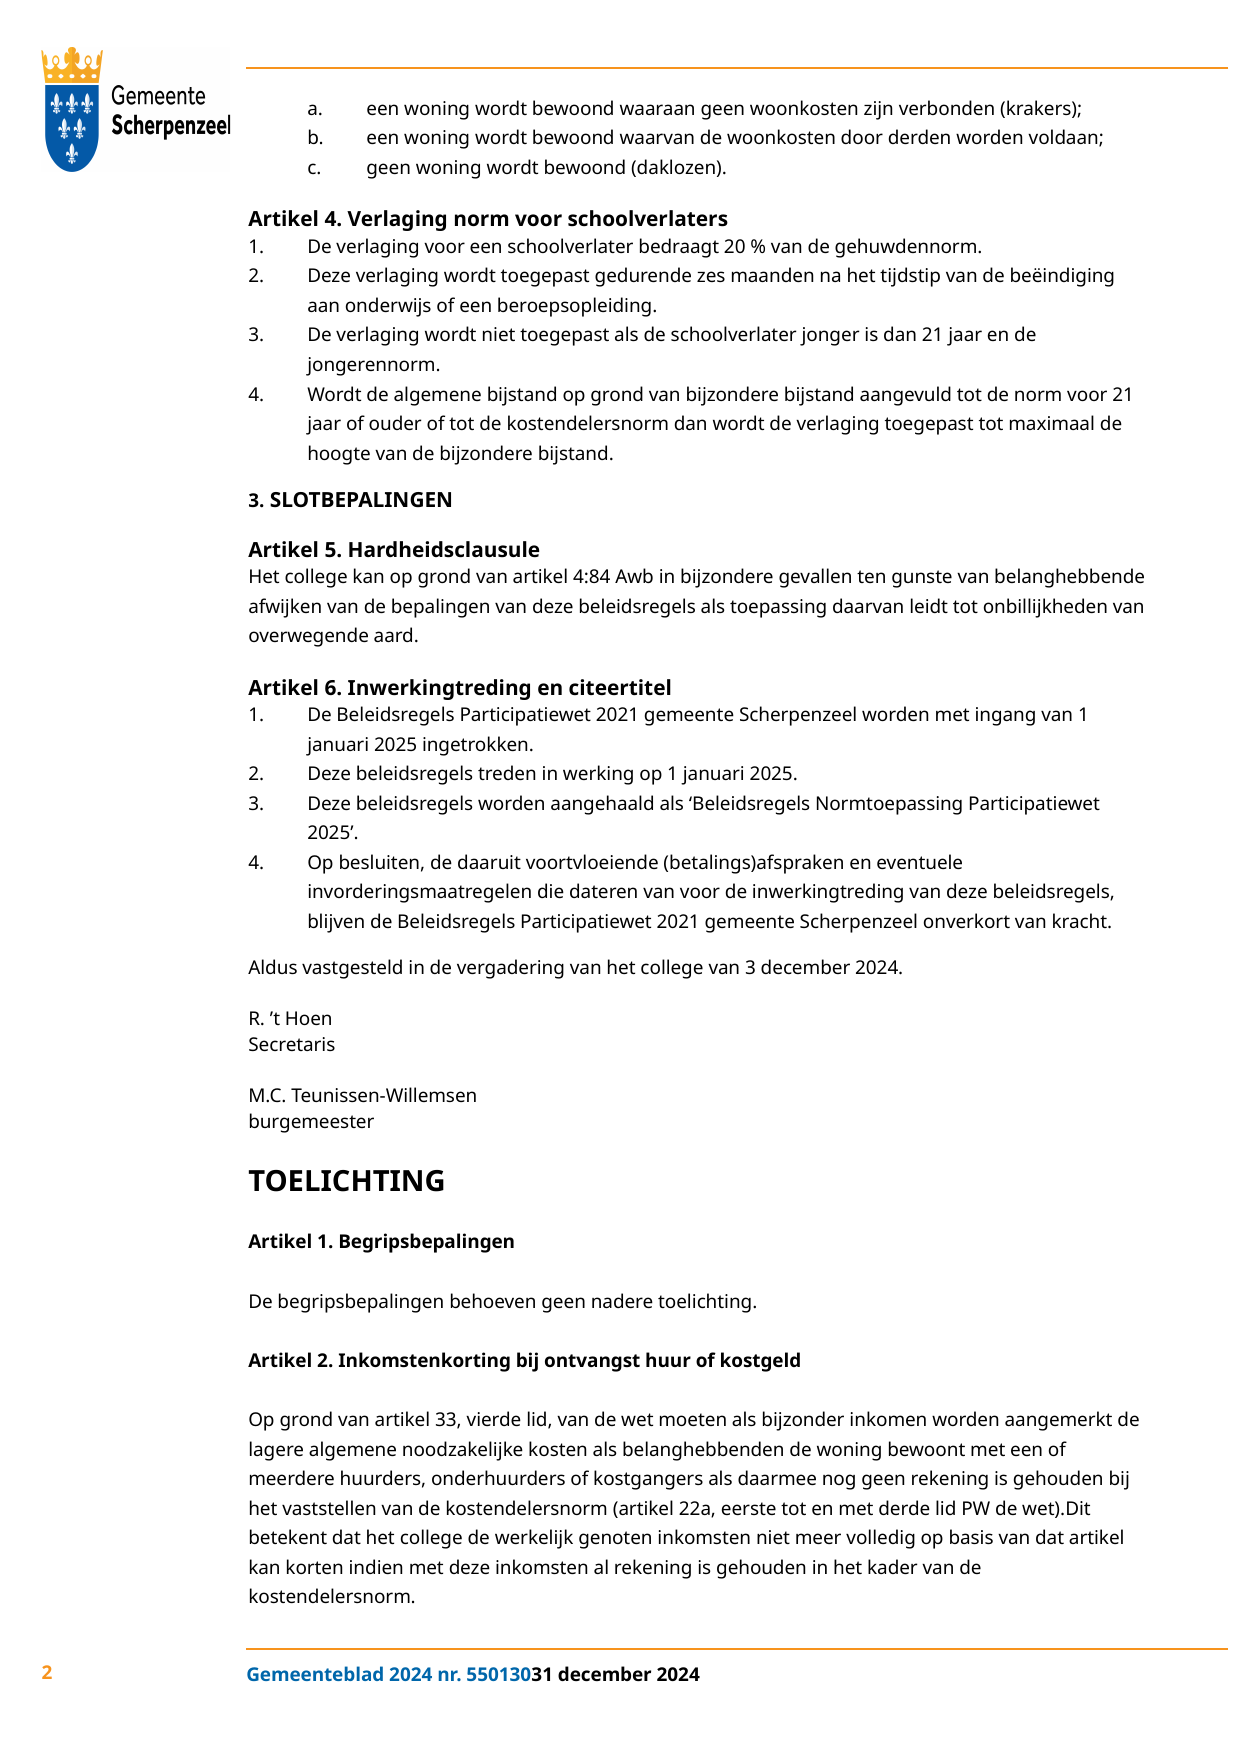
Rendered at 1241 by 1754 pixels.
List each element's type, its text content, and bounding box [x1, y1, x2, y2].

picture [41, 47, 231, 172]
list De verlaging wordt niet toegepast als de schoolverlater jonger is dan 21 jaar en de jongerennorm. [248, 322, 1152, 377]
list De verlaging voor een schoolverlater bedraagt 20 % van de gehuwdennorm. [248, 233, 1152, 258]
text Artikel 4. Verlaging norm voor schoolverlaters [248, 204, 1152, 233]
list Wordt de algemene bijstand op grond van bijzondere bijstand aangevuld tot de norm voor 21 jaar of ouder of tot de kostendelersnorm dan wordt de verlaging toegepast tot maximaal de hoogte van de bijzondere bijstand. [248, 381, 1152, 466]
list geen woning wordt bewoond (daklozen). [307, 154, 1152, 180]
text Artikel 1. Begripsbepalingen [248, 1229, 1152, 1254]
text De begripsbepalingen behoeven geen nadere toelichting. [248, 1288, 1152, 1313]
text 3. SLOTBEPALINGEN [248, 486, 1152, 514]
text Aldus vastgesteld in de vergadering van het college van 3 december 2024. [248, 954, 1152, 980]
list Deze verlaging wordt toegepast gedurende zes maanden na het tijdstip van de beëindiging aan onderwijs of een beroepsopleiding. [248, 262, 1152, 318]
text Het college kan op grond van artikel 4:84 Awb in bijzondere gevallen ten gunste van belanghebbende afwijken van de bepalingen van deze beleidsregels als toepassing daarvan leidt tot onbillijkheden van overwegende aard. [248, 563, 1152, 648]
text Artikel 6. Inwerkingtreding en citeertitel [248, 673, 1152, 701]
text Secretaris [248, 1031, 1152, 1057]
list Deze beleidsregels treden in werking op 1 januari 2025. [248, 760, 1152, 786]
list een woning wordt bewoond waarvan de woonkosten door derden worden voldaan; [307, 124, 1152, 150]
text R. ’t Hoen [248, 1005, 1152, 1031]
list Deze beleidsregels worden aangehaald als ‘Beleidsregels Normtoepassing Participatiewet 2025’. [248, 790, 1152, 845]
list Op besluiten, de daaruit voortvloeiende (betalings)afspraken en eventuele invorderingsmaatregelen die dateren van voor de inwerkingtreding van deze beleidsregels, blijven de Beleidsregels Participatiewet 2021 gemeente Scherpenzeel onverkort van kracht. [248, 849, 1152, 934]
list een woning wordt bewoond waaraan geen woonkosten zijn verbonden (krakers); [307, 95, 1152, 121]
list De Beleidsregels Participatiewet 2021 gemeente Scherpenzeel worden met ingang van 1 januari 2025 ingetrokken. [248, 701, 1152, 757]
text M.C. Teunissen-Willemsen [248, 1083, 1152, 1108]
text TOELICHTING [248, 1160, 1152, 1199]
text Op grond van artikel 33, vierde lid, van de wet moeten als bijzonder inkomen worden aangemerkt de lagere algemene noodzakelijke kosten als belanghebbenden de woning bewoont met een of meerdere huurders, onderhuurders of kostgangers als daarmee nog geen rekening is gehouden bij het vaststellen van de kostendelersnorm (artikel 22a, eerste tot en met derde lid PW de wet).Dit betekent dat het college de werkelijk genoten inkomsten niet meer volledig op basis van dat artikel kan korten indien met deze inkomsten al rekening is gehouden in het kader van de kostendelersnorm. [248, 1406, 1152, 1609]
text Artikel 5. Hardheidsclausule [248, 535, 1152, 563]
text burgemeester [248, 1108, 1152, 1134]
text Artikel 2. Inkomstenkorting bij ontvangst huur of kostgeld [248, 1347, 1152, 1373]
